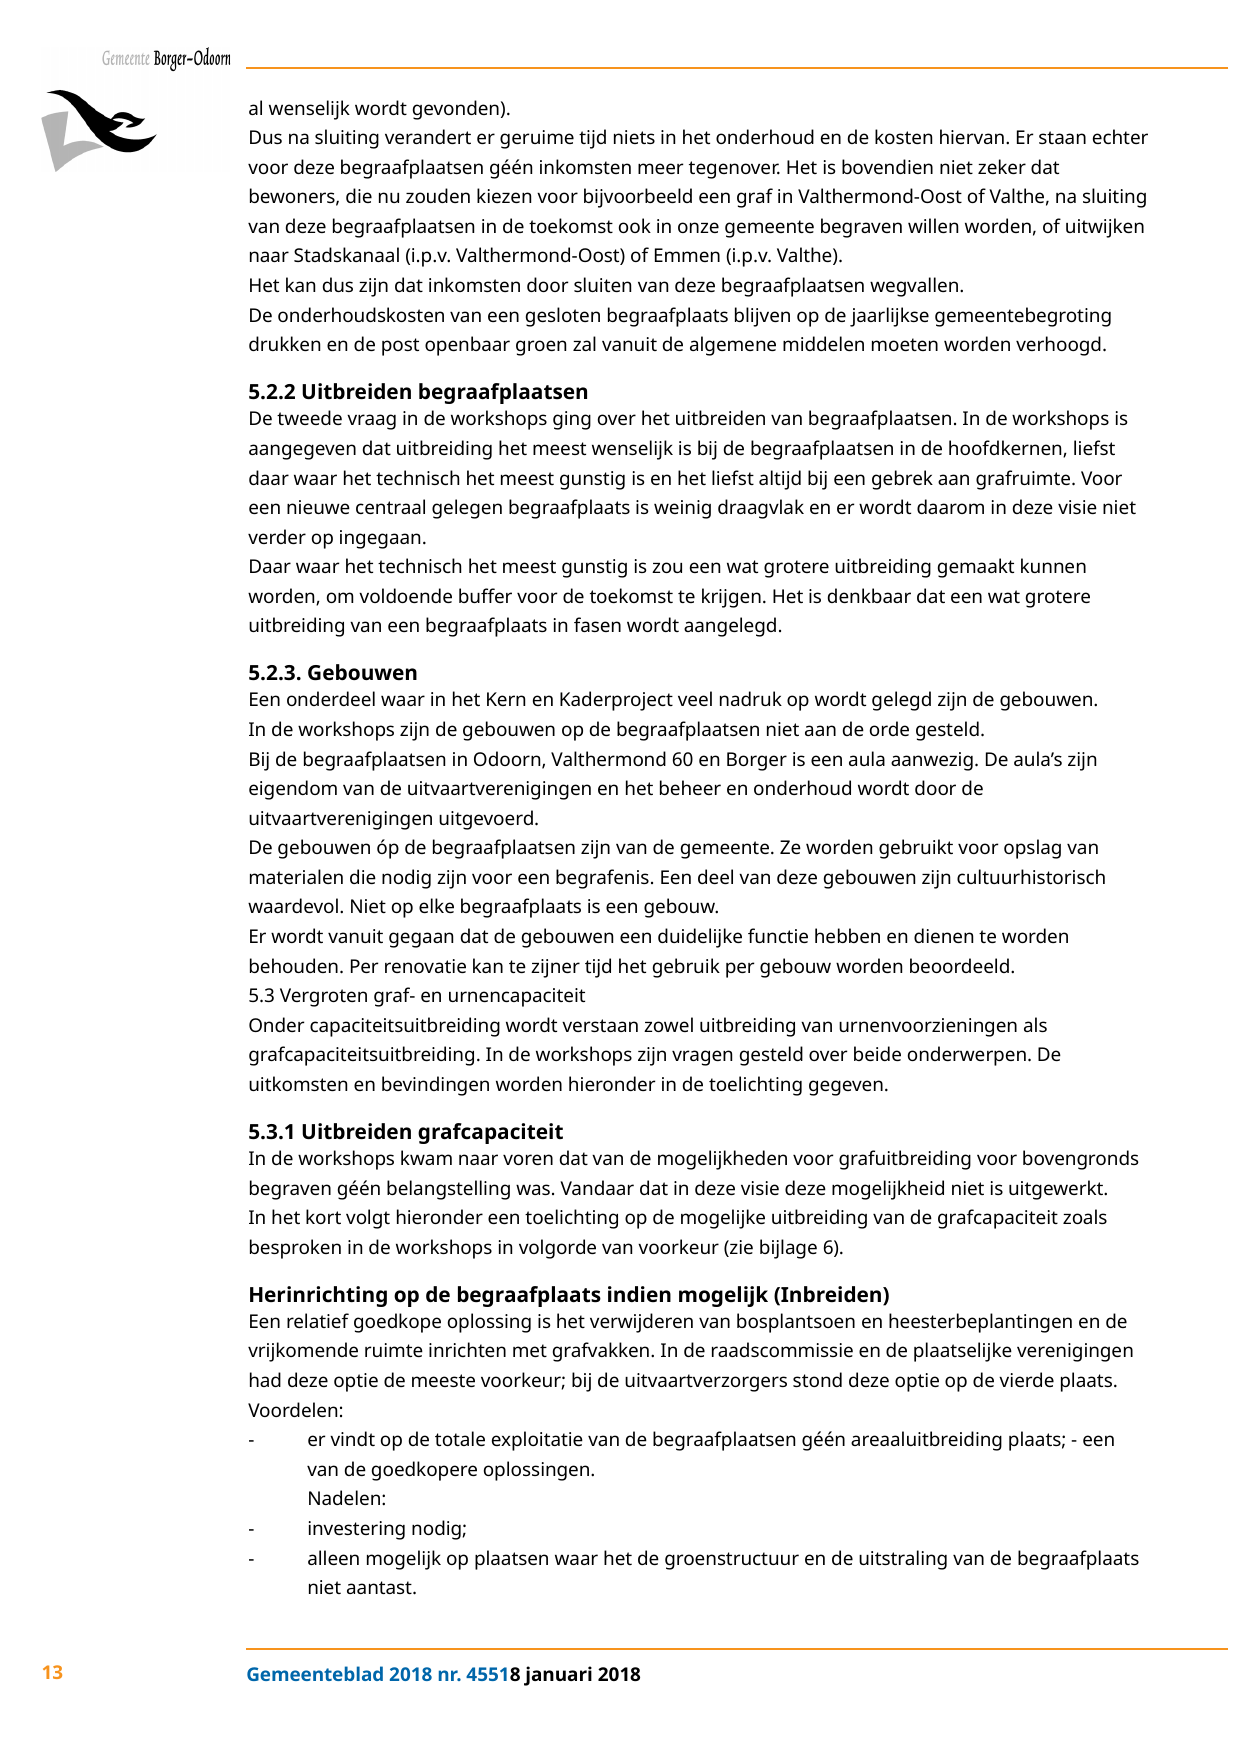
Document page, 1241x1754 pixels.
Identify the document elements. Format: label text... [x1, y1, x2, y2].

list investering nodig; [248, 1515, 1152, 1541]
text De gebouwen óp de begraafplaatsen zijn van de gemeente. Ze worden gebruikt voor opslag van materialen die nodig zijn voor een begrafenis. Een deel van deze gebouwen zijn cultuurhistorisch waardevol. Niet op elke begraafplaats is een gebouw. [248, 834, 1152, 919]
text Herinrichting op de begraafplaats indien mogelijk (Inbreiden) [248, 1280, 1152, 1308]
text In de workshops kwam naar voren dat van de mogelijkheden voor grafuitbreiding voor bovengronds begraven géén belangstelling was. Vandaar dat in deze visie deze mogelijkheid niet is uitgewerkt. [248, 1145, 1152, 1201]
picture [41, 47, 231, 172]
text Er wordt vanuit gegaan dat de gebouwen een duidelijke functie hebben en dienen te worden behouden. Per renovatie kan te zijner tijd het gebruik per gebouw worden beoordeeld. [248, 923, 1152, 979]
text Bij de begraafplaatsen in Odoorn, Valthermond 60 en Borger is een aula aanwezig. De aula’s zijn eigendom van de uitvaartverenigingen en het beheer en onderhoud wordt door de uitvaartverenigingen uitgevoerd. [248, 746, 1152, 831]
text 5.3.1 Uitbreiden grafcapaciteit [248, 1117, 1152, 1145]
text De onderhoudskosten van een gesloten begraafplaats blijven op de jaarlijkse gemeentebegroting drukken en de post openbaar groen zal vanuit de algemene middelen moeten worden verhoogd. [248, 302, 1152, 357]
text Een onderdeel waar in het Kern en Kaderproject veel nadruk op wordt gelegd zijn de gebouwen. [248, 687, 1152, 712]
list er vindt op de totale exploitatie van de begraafplaatsen géén areaaluitbreiding plaats; - een van de goedkopere oplossingen. [248, 1426, 1152, 1482]
text al wenselijk wordt gevonden). [248, 95, 1152, 121]
text Voordelen: [248, 1397, 1152, 1423]
text 5.2.3. Gebouwen [248, 658, 1152, 687]
text 5.3 Vergroten graf- en urnencapaciteit [248, 982, 1152, 1008]
text Het kan dus zijn dat inkomsten door sluiten van deze begraafplaatsen wegvallen. [248, 272, 1152, 298]
text In de workshops zijn de gebouwen op de begraafplaatsen niet aan de orde gesteld. [248, 716, 1152, 742]
text 5.2.2 Uitbreiden begraafplaatsen [248, 377, 1152, 406]
text Daar waar het technisch het meest gunstig is zou een wat grotere uitbreiding gemaakt kunnen worden, om voldoende buffer voor de toekomst te krijgen. Het is denkbaar dat een wat grotere uitbreiding van een begraafplaats in fasen wordt aangelegd. [248, 553, 1152, 638]
text Onder capaciteitsuitbreiding wordt verstaan zowel uitbreiding van urnenvoorzieningen als grafcapaciteitsuitbreiding. In de workshops zijn vragen gesteld over beide onderwerpen. De uitkomsten en bevindingen worden hieronder in de toelichting gegeven. [248, 1012, 1152, 1097]
text De tweede vraag in de workshops ging over het uitbreiden van begraafplaatsen. In de workshops is aangegeven dat uitbreiding het meest wenselijk is bij de begraafplaatsen in de hoofdkernen, liefst daar waar het technisch het meest gunstig is en het liefst altijd bij een gebrek aan grafruimte. Voor een nieuwe centraal gelegen begraafplaats is weinig draagvlak en er wordt daarom in deze visie niet verder op ingegaan. [248, 406, 1152, 549]
list alleen mogelijk op plaatsen waar het de groenstructuur en de uitstraling van de begraafplaats niet aantast. [248, 1545, 1152, 1600]
text In het kort volgt hieronder een toelichting op de mogelijke uitbreiding van de grafcapaciteit zoals besproken in de workshops in volgorde van voorkeur (zie bijlage 6). [248, 1204, 1152, 1260]
text Dus na sluiting verandert er geruime tijd niets in het onderhoud en de kosten hiervan. Er staan echter voor deze begraafplaatsen géén inkomsten meer tegenover. Het is bovendien niet zeker dat bewoners, die nu zouden kiezen voor bijvoorbeeld een graf in Valthermond-Oost of Valthe, na sluiting van deze begraafplaatsen in de toekomst ook in onze gemeente begraven willen worden, of uitwijken naar Stadskanaal (i.p.v. Valthermond-Oost) of Emmen (i.p.v. Valthe). [248, 124, 1152, 268]
text Een relatief goedkope oplossing is het verwijderen van bosplantsoen en heesterbeplantingen en de vrijkomende ruimte inrichten met grafvakken. In de raadscommissie en de plaatselijke verenigingen had deze optie de meeste voorkeur; bij de uitvaartverzorgers stond deze optie op de vierde plaats. [248, 1308, 1152, 1393]
list Nadelen: [248, 1486, 1152, 1511]
